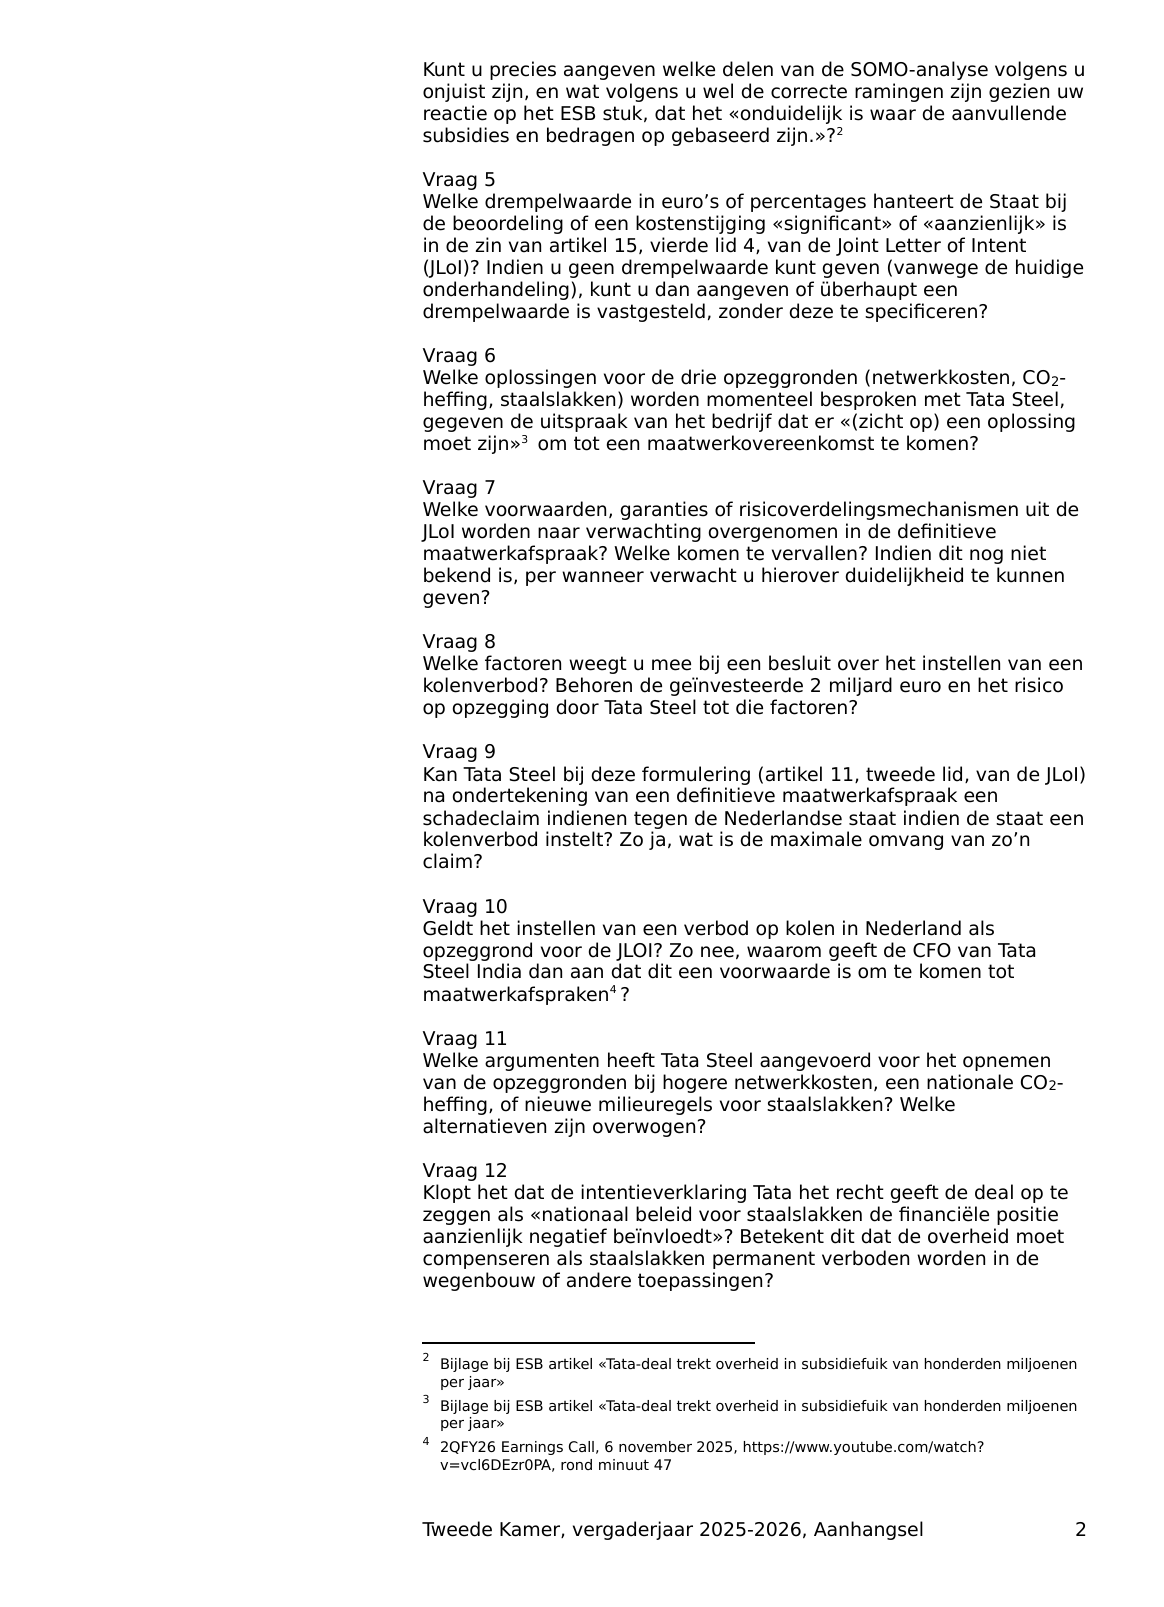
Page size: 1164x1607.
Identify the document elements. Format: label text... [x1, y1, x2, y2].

text 2QFY26 Earnings Call, 6 november 2025, https://www.youtube.com/watch?v=vcl6DEzr0PA, rond minuut 47 [422, 1435, 1087, 1474]
text Vraag 7 [422, 477, 1087, 499]
text Bijlage bij ESB artikel «Tata-deal trekt overheid in subsidiefuik van honderden miljoenen per jaar» [422, 1393, 1087, 1432]
text Welke oplossingen voor de drie opzeggronden (netwerkkosten, CO2-heffing, staalslakken) worden momenteel besproken met Tata Steel, gegeven de uitspraak van het bedrijf dat er «(zicht op) een oplossing moet zijn» om tot een maatwerkovereenkomst te komen? [422, 367, 1087, 455]
text Kunt u precies aangeven welke delen van de SOMO-analyse volgens u onjuist zijn, en wat volgens u wel de correcte ramingen zijn gezien uw reactie op het ESB stuk, dat het «onduidelijk is waar de aanvullende subsidies en bedragen op gebaseerd zijn.»? [422, 59, 1087, 147]
text Klopt het dat de intentieverklaring Tata het recht geeft de deal op te zeggen als «nationaal beleid voor staalslakken de financiële positie aanzienlijk negatief beïnvloedt»? Betekent dit dat de overheid moet compenseren als staalslakken permanent verboden worden in de wegenbouw of andere toepassingen? [422, 1182, 1087, 1292]
text Vraag 6 [422, 345, 1087, 367]
text Vraag 10 [422, 896, 1087, 917]
text Welke voorwaarden, garanties of risicoverdelingsmechanismen uit de JLoI worden naar verwachting overgenomen in de definitieve maatwerkafspraak? Welke komen te vervallen? Indien dit nog niet bekend is, per wanneer verwacht u hierover duidelijkheid te kunnen geven? [422, 499, 1087, 609]
text Welke factoren weegt u mee bij een besluit over het instellen van een kolenverbod? Behoren de geïnvesteerde 2 miljard euro en het risico op opzegging door Tata Steel tot die factoren? [422, 653, 1087, 719]
text Vraag 12 [422, 1160, 1087, 1182]
text Bijlage bij ESB artikel «Tata-deal trekt overheid in subsidiefuik van honderden miljoenen per jaar» [422, 1352, 1087, 1391]
text Vraag 5 [422, 169, 1087, 191]
text Kan Tata Steel bij deze formulering (artikel 11, tweede lid, van de JLoI) na ondertekening van een definitieve maatwerkafspraak een schadeclaim indienen tegen de Nederlandse staat indien de staat een kolenverbod instelt? Zo ja, wat is de maximale omvang van zo’n claim? [422, 763, 1087, 873]
text Vraag 11 [422, 1028, 1087, 1049]
text Welke argumenten heeft Tata Steel aangevoerd voor het opnemen van de opzeggronden bij hogere netwerkkosten, een nationale CO2-heffing, of nieuwe milieuregels voor staalslakken? Welke alternatieven zijn overwogen? [422, 1049, 1087, 1137]
text Geldt het instellen van een verbod op kolen in Nederland als opzeggrond voor de JLOI? Zo nee, waarom geeft de CFO van Tata Steel India dan aan dat dit een voorwaarde is om te komen tot maatwerkafspraken? [422, 917, 1087, 1005]
text Welke drempelwaarde in euro’s of percentages hanteert de Staat bij de beoordeling of een kostenstijging «significant» of «aanzienlijk» is in de zin van artikel 15, vierde lid 4, van de Joint Letter of Intent (JLoI)? Indien u geen drempelwaarde kunt geven (vanwege de huidige onderhandeling), kunt u dan aangeven of überhaupt een drempelwaarde is vastgesteld, zonder deze te specificeren? [422, 191, 1087, 323]
text Vraag 8 [422, 631, 1087, 653]
text Vraag 9 [422, 741, 1087, 763]
